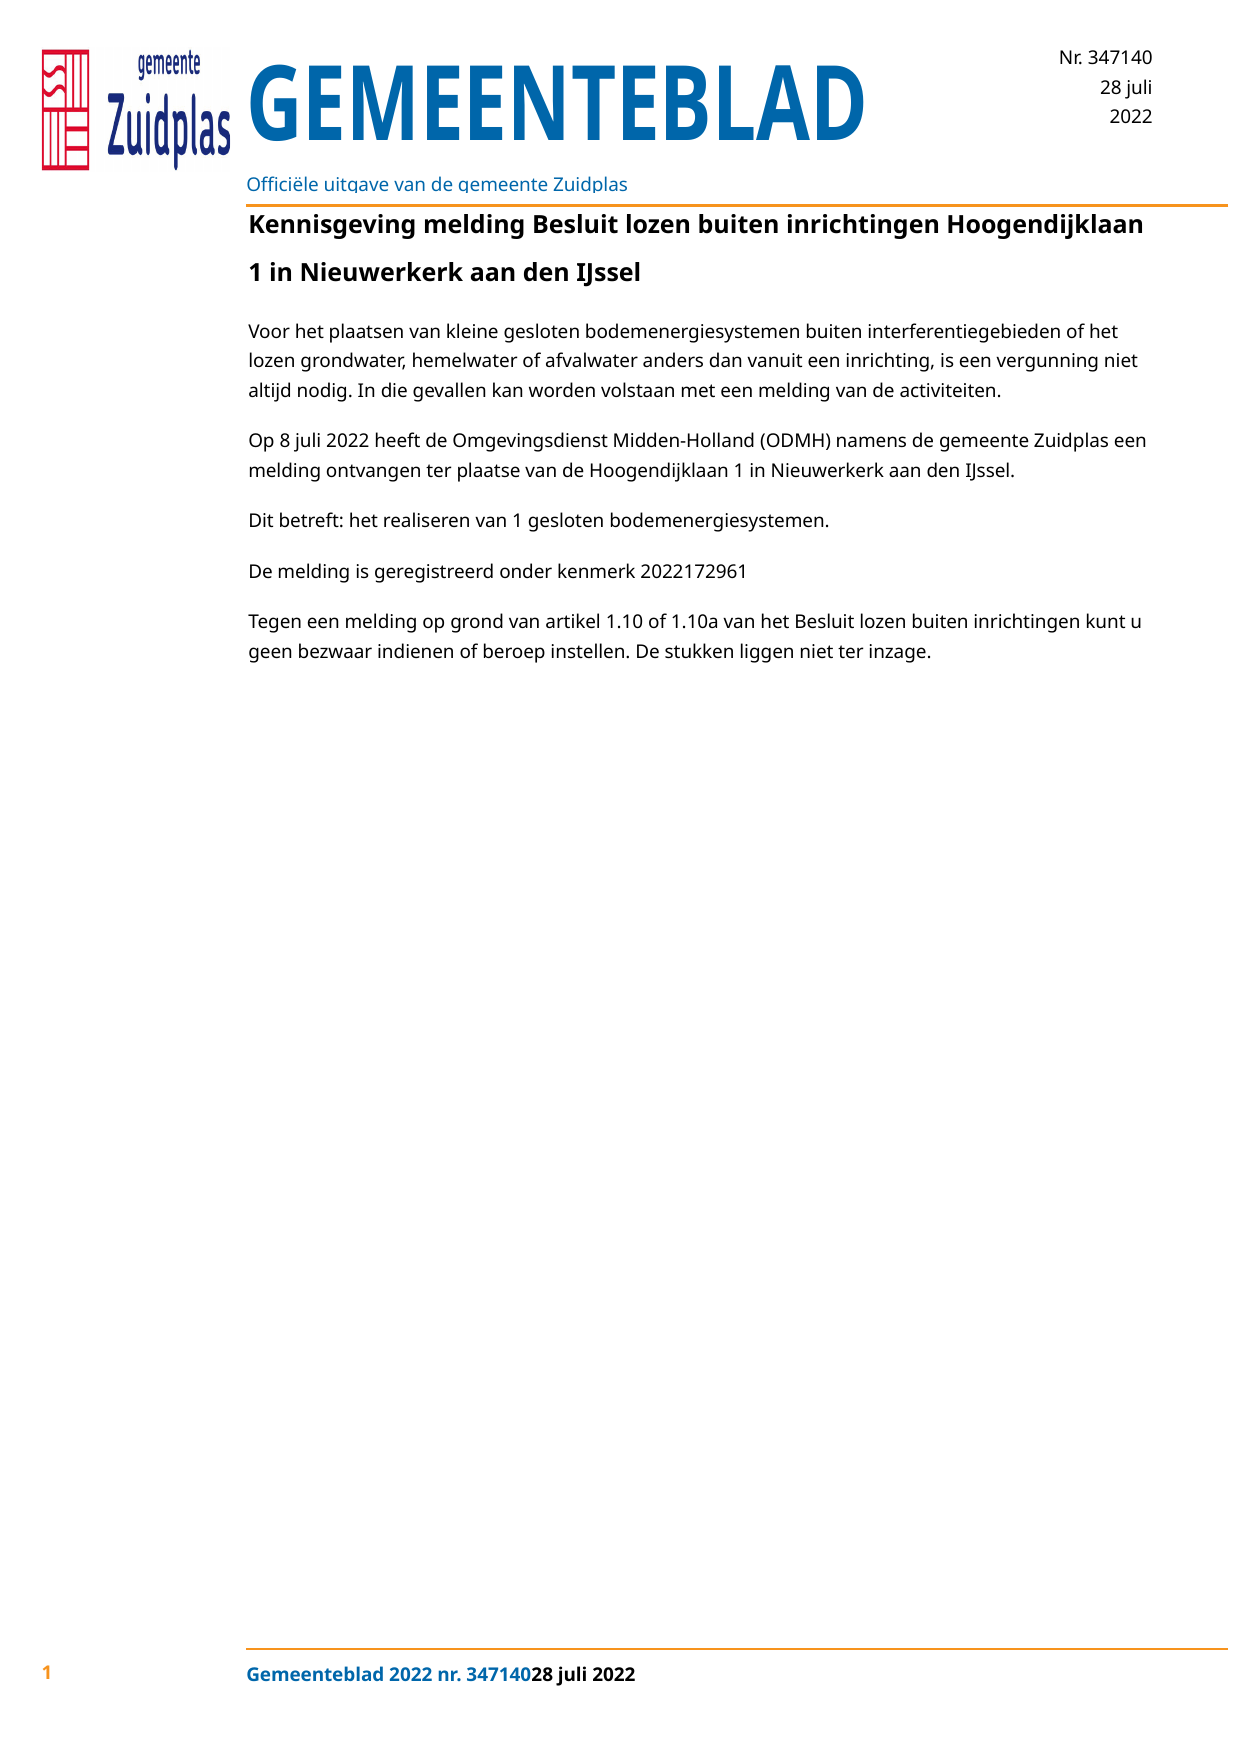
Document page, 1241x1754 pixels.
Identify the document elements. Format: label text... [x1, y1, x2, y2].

text Dit betreft: het realiseren van 1 gesloten bodemenergiesystemen. [248, 507, 1152, 533]
text Voor het plaatsen van kleine gesloten bodemenergiesystemen buiten interferentiegebieden of het lozen grondwater, hemelwater of afvalwater anders dan vanuit een inrichting, is een vergunning niet altijd nodig. In die gevallen kan worden volstaan met een melding van de activiteiten. [248, 318, 1152, 403]
picture [41, 47, 231, 172]
text Kennisgeving melding Besluit lozen buiten inrichtingen Hoogendijklaan 1 in Nieuwerkerk aan den IJssel [248, 207, 1152, 288]
text Op 8 juli 2022 heeft de Omgevingsdienst Midden-Holland (ODMH) namens de gemeente Zuidplas een melding ontvangen ter plaatse van de Hoogendijklaan 1 in Nieuwerkerk aan den IJssel. [248, 427, 1152, 483]
text Tegen een melding op grond van artikel 1.10 of 1.10a van het Besluit lozen buiten inrichtingen kunt u geen bezwaar indienen of beroep instellen. De stukken liggen niet ter inzage. [248, 608, 1152, 664]
text De melding is geregistreerd onder kenmerk 2022172961 [248, 558, 1152, 584]
